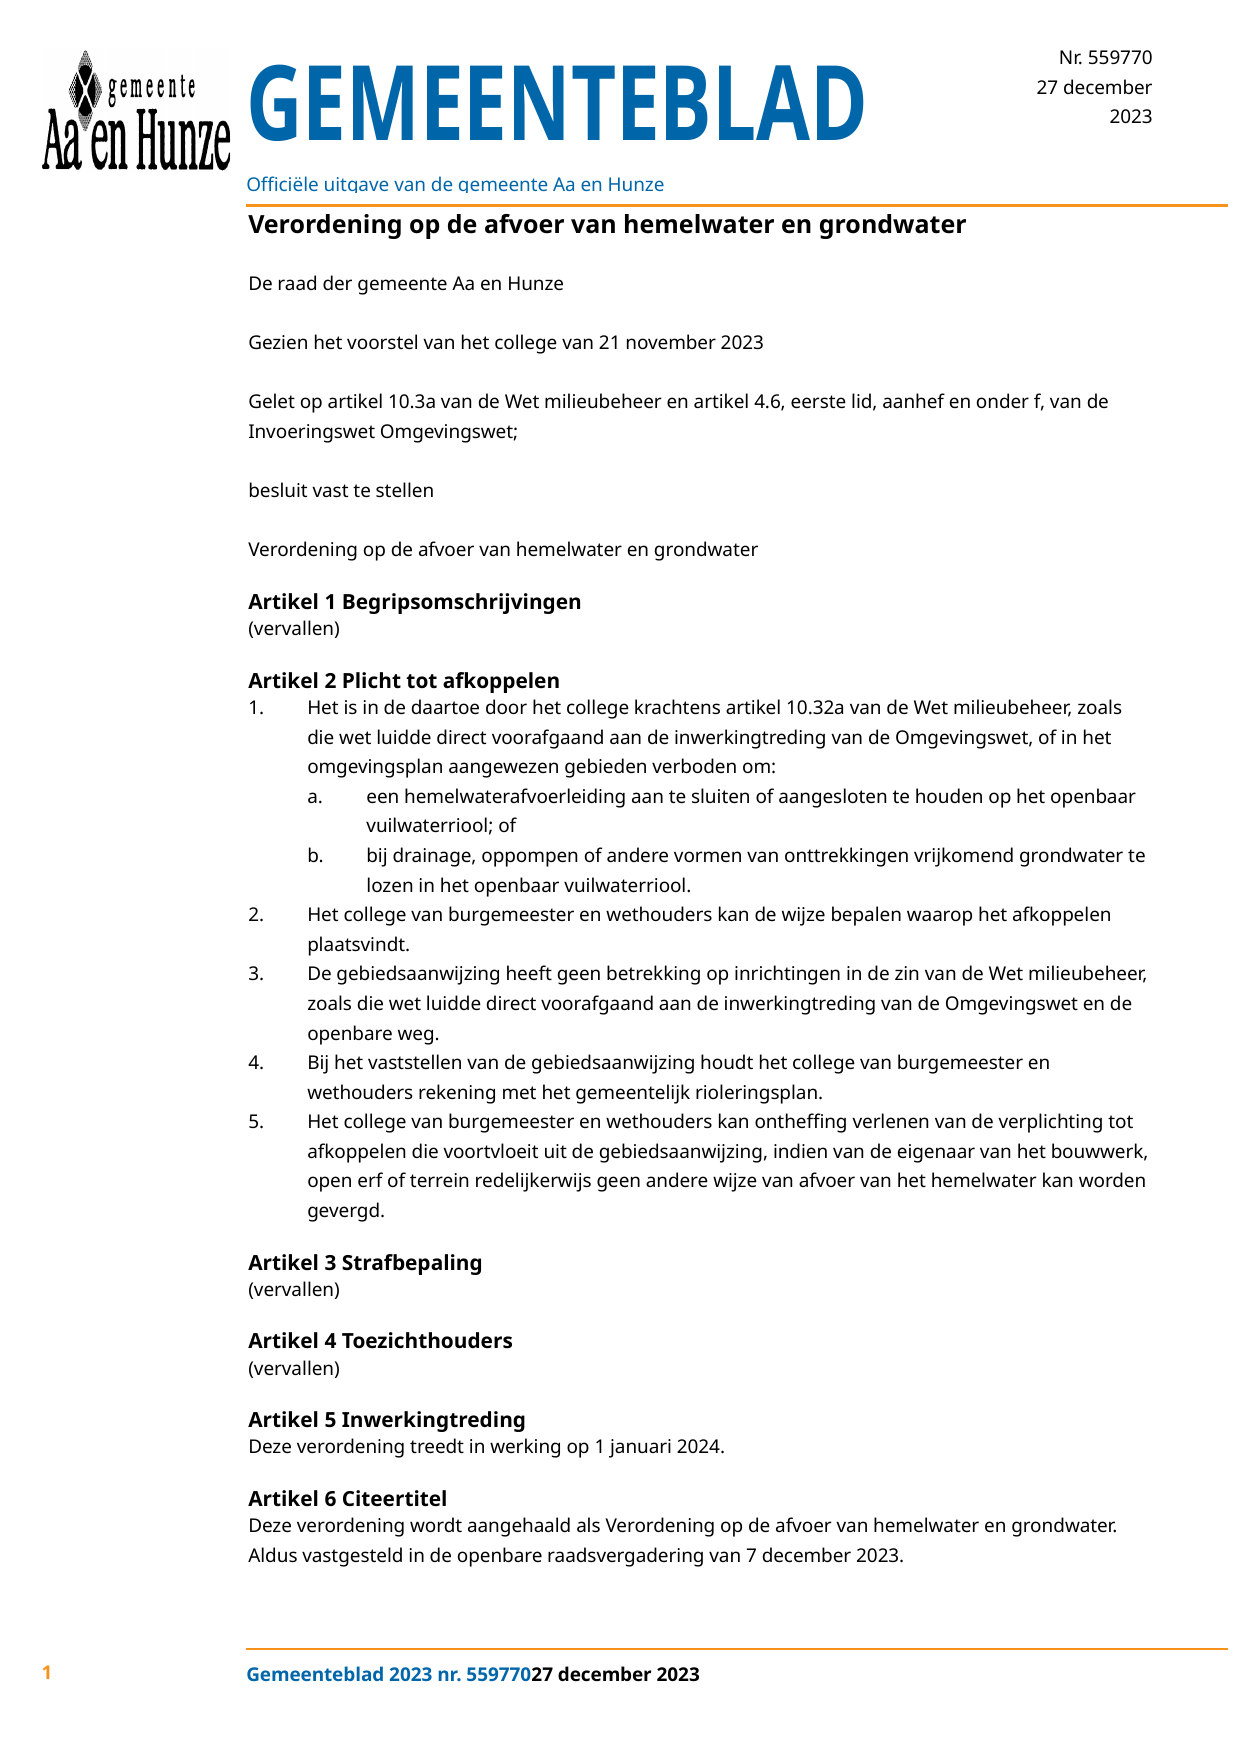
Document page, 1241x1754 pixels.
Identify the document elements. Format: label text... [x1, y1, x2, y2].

text (vervallen) [248, 1355, 1152, 1381]
list bij drainage, oppompen of andere vormen van onttrekkingen vrijkomend grondwater te lozen in het openbaar vuilwaterriool. [307, 842, 1152, 897]
list Het is in de daartoe door het college krachtens artikel 10.32a van de Wet milieubeheer, zoals die wet luidde direct voorafgaand aan de inwerkingtreding van de Omgevingswet, of in het omgevingsplan aangewezen gebieden verboden om: [248, 694, 1152, 779]
text Gelet op artikel 10.3a van de Wet milieubeheer en artikel 4.6, eerste lid, aanhef en onder f, van de Invoeringswet Omgevingswet; [248, 389, 1152, 444]
text Verordening op de afvoer van hemelwater en grondwater [248, 537, 1152, 562]
text Artikel 4 Toezichthouders [248, 1326, 1152, 1355]
list Bij het vaststellen van de gebiedsaanwijzing houdt het college van burgemeester en wethouders rekening met het gemeentelijk rioleringsplan. [248, 1049, 1152, 1104]
text Artikel 1 Begripsomschrijvingen [248, 587, 1152, 615]
text Deze verordening treedt in werking op 1 januari 2024. [248, 1434, 1152, 1459]
text Aldus vastgesteld in de openbare raadsvergadering van 7 december 2023. [248, 1542, 1152, 1568]
text Deze verordening wordt aangehaald als Verordening op de afvoer van hemelwater en grondwater. [248, 1513, 1152, 1538]
picture [41, 47, 231, 172]
text De raad der gemeente Aa en Hunze [248, 270, 1152, 296]
list De gebiedsaanwijzing heeft geen betrekking op inrichtingen in de zin van de Wet milieubeheer, zoals die wet luidde direct voorafgaand aan de inwerkingtreding van de Omgevingswet en de openbare weg. [248, 961, 1152, 1045]
text besluit vast te stellen [248, 477, 1152, 503]
text Artikel 3 Strafbepaling [248, 1248, 1152, 1276]
text Artikel 2 Plicht tot afkoppelen [248, 666, 1152, 694]
text (vervallen) [248, 615, 1152, 641]
text Artikel 6 Citeertitel [248, 1484, 1152, 1513]
list een hemelwaterafvoerleiding aan te sluiten of aangesloten te houden op het openbaar vuilwaterriool; of [307, 783, 1152, 838]
text Gezien het voorstel van het college van 21 november 2023 [248, 329, 1152, 355]
list Het college van burgemeester en wethouders kan de wijze bepalen waarop het afkoppelen plaatsvindt. [248, 901, 1152, 957]
list Het college van burgemeester en wethouders kan ontheffing verlenen van de verplichting tot afkoppelen die voortvloeit uit de gebiedsaanwijzing, indien van de eigenaar van het bouwwerk, open erf of terrein redelijkerwijs geen andere wijze van afvoer van het hemelwater kan worden gevergd. [248, 1108, 1152, 1223]
text Artikel 5 Inwerkingtreding [248, 1405, 1152, 1434]
text Verordening op de afvoer van hemelwater en grondwater [248, 207, 1152, 241]
text (vervallen) [248, 1276, 1152, 1302]
